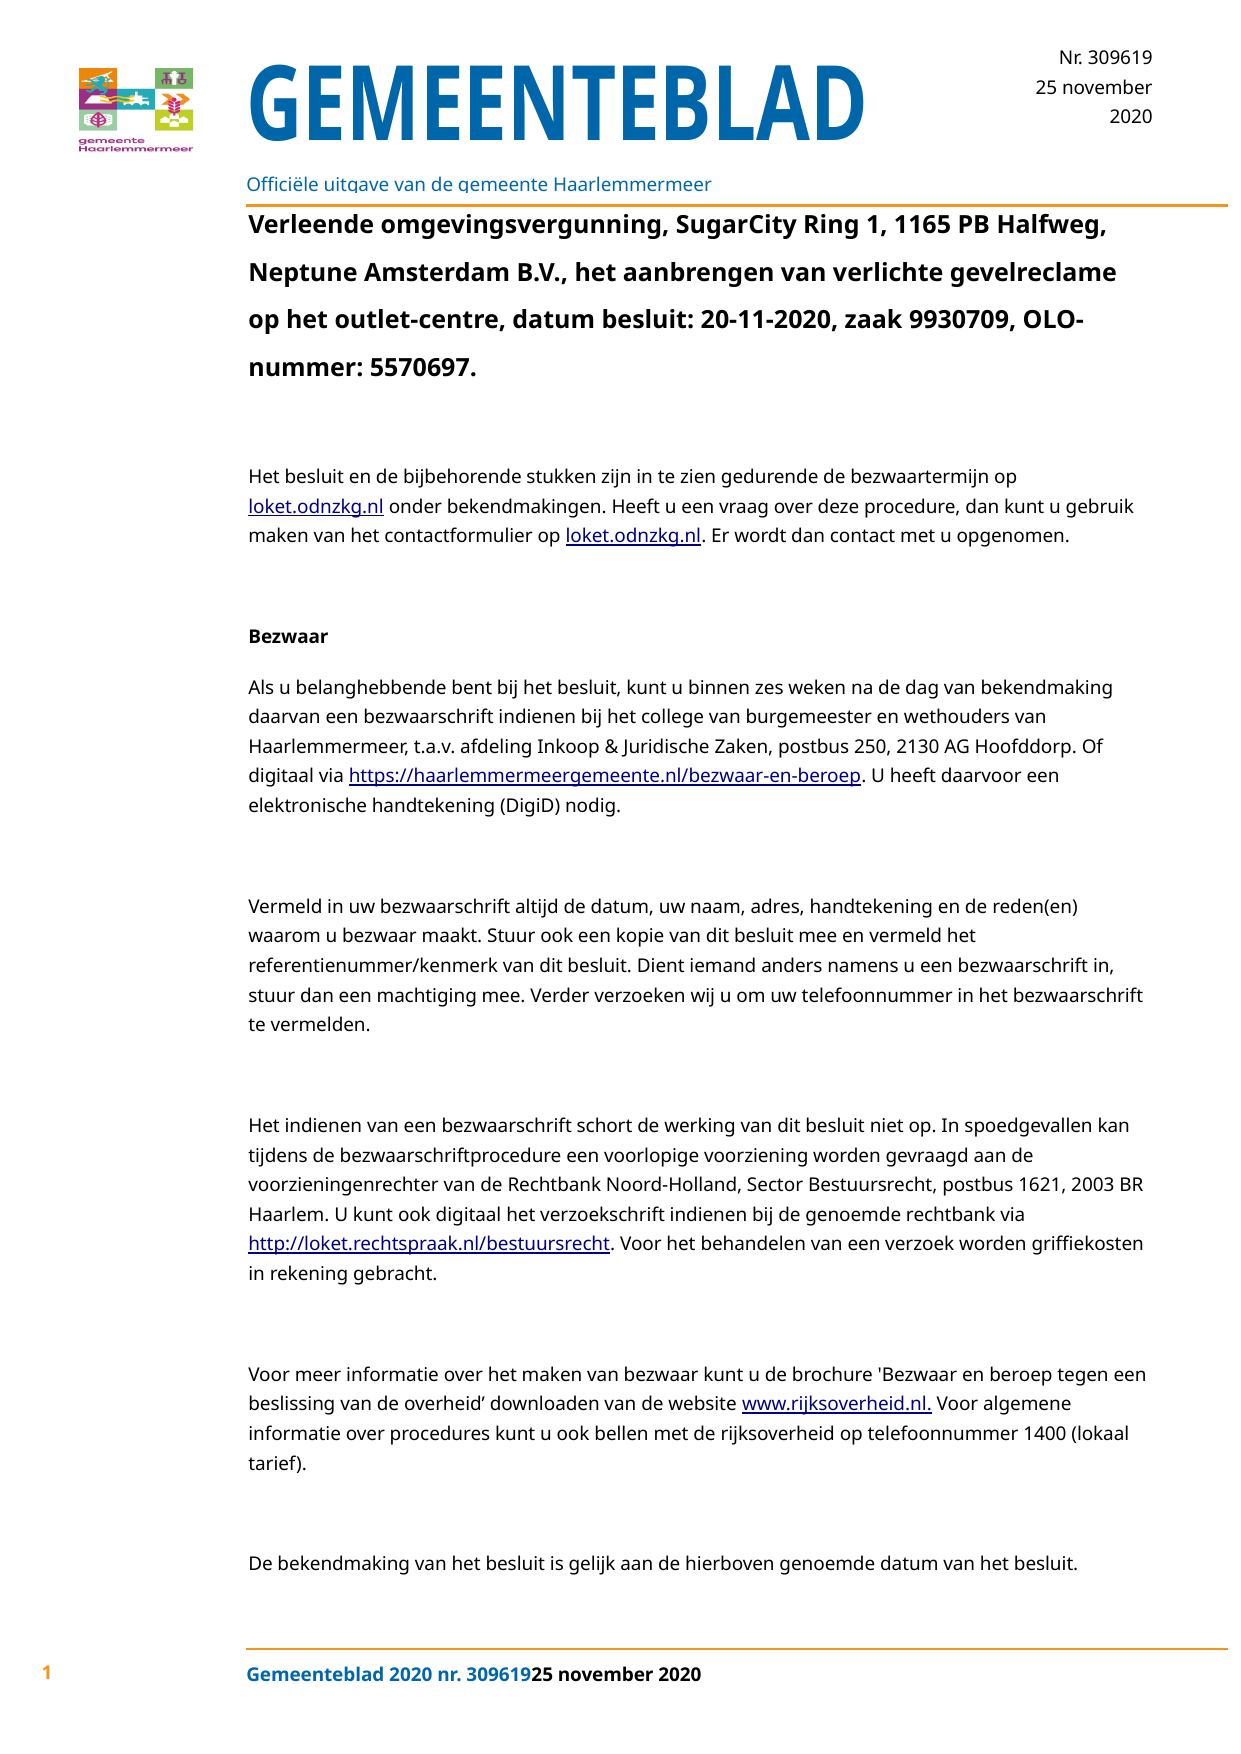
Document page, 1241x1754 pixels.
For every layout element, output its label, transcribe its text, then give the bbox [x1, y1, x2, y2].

text Voor meer informatie over het maken van bezwaar kunt u de brochure 'Bezwaar en beroep tegen een beslissing van de overheid’ downloaden van de website www.rijksoverheid.nl. Voor algemene informatie over procedures kunt u ook bellen met de rijksoverheid op telefoonnummer 1400 (lokaal tarief). [248, 1361, 1152, 1476]
text Het besluit en de bijbehorende stukken zijn in te zien gedurende de bezwaartermijn op loket.odnzkg.nl onder bekendmakingen. Heeft u een vraag over deze procedure, dan kunt u gebruik maken van het contactformulier op loket.odnzkg.nl. Er wordt dan contact met u opgenomen. [248, 463, 1152, 548]
text Bezwaar [248, 623, 1152, 649]
text Het indienen van een bezwaarschrift schort de werking van dit besluit niet op. In spoedgevallen kan tijdens de bezwaarschriftprocedure een voorlopige voorziening worden gevraagd aan de voorzieningenrechter van de Rechtbank Noord-Holland, Sector Bestuursrecht, postbus 1621, 2003 BR Haarlem. U kunt ook digitaal het verzoekschrift indienen bij de genoemde rechtbank via http://loket.rechtspraak.nl/bestuursrecht. Voor het behandelen van een verzoek worden griffiekosten in rekening gebracht. [248, 1112, 1152, 1286]
text Vermeld in uw bezwaarschrift altijd de datum, uw naam, adres, handtekening en de reden(en) waarom u bezwaar maakt. Stuur ook een kopie van dit besluit mee en vermeld het referentienummer/kenmerk van dit besluit. Dient iemand anders namens u een bezwaarschrift in, stuur dan een machtiging mee. Verder verzoeken wij u om uw telefoonnummer in het bezwaarschrift te vermelden. [248, 893, 1152, 1037]
text Verleende omgevingsvergunning, SugarCity Ring 1, 1165 PB Halfweg, Neptune Amsterdam B.V., het aanbrengen van verlichte gevelreclame op het outlet-centre, datum besluit: 20-11-2020, zaak 9930709, OLO-nummer: 5570697. [248, 207, 1152, 384]
text Als u belanghebbende bent bij het besluit, kunt u binnen zes weken na de dag van bekendmaking daarvan een bezwaarschrift indienen bij het college van burgemeester en wethouders van Haarlemmermeer, t.a.v. afdeling Inkoop & Juridische Zaken, postbus 250, 2130 AG Hoofddorp. Of digitaal via https://haarlemmermeergemeente.nl/bezwaar-en-beroep. U heeft daarvoor een elektronische handtekening (DigiD) nodig. [248, 674, 1152, 818]
text De bekendmaking van het besluit is gelijk aan de hierboven genoemde datum van het besluit. [248, 1551, 1152, 1576]
picture [41, 47, 231, 172]
